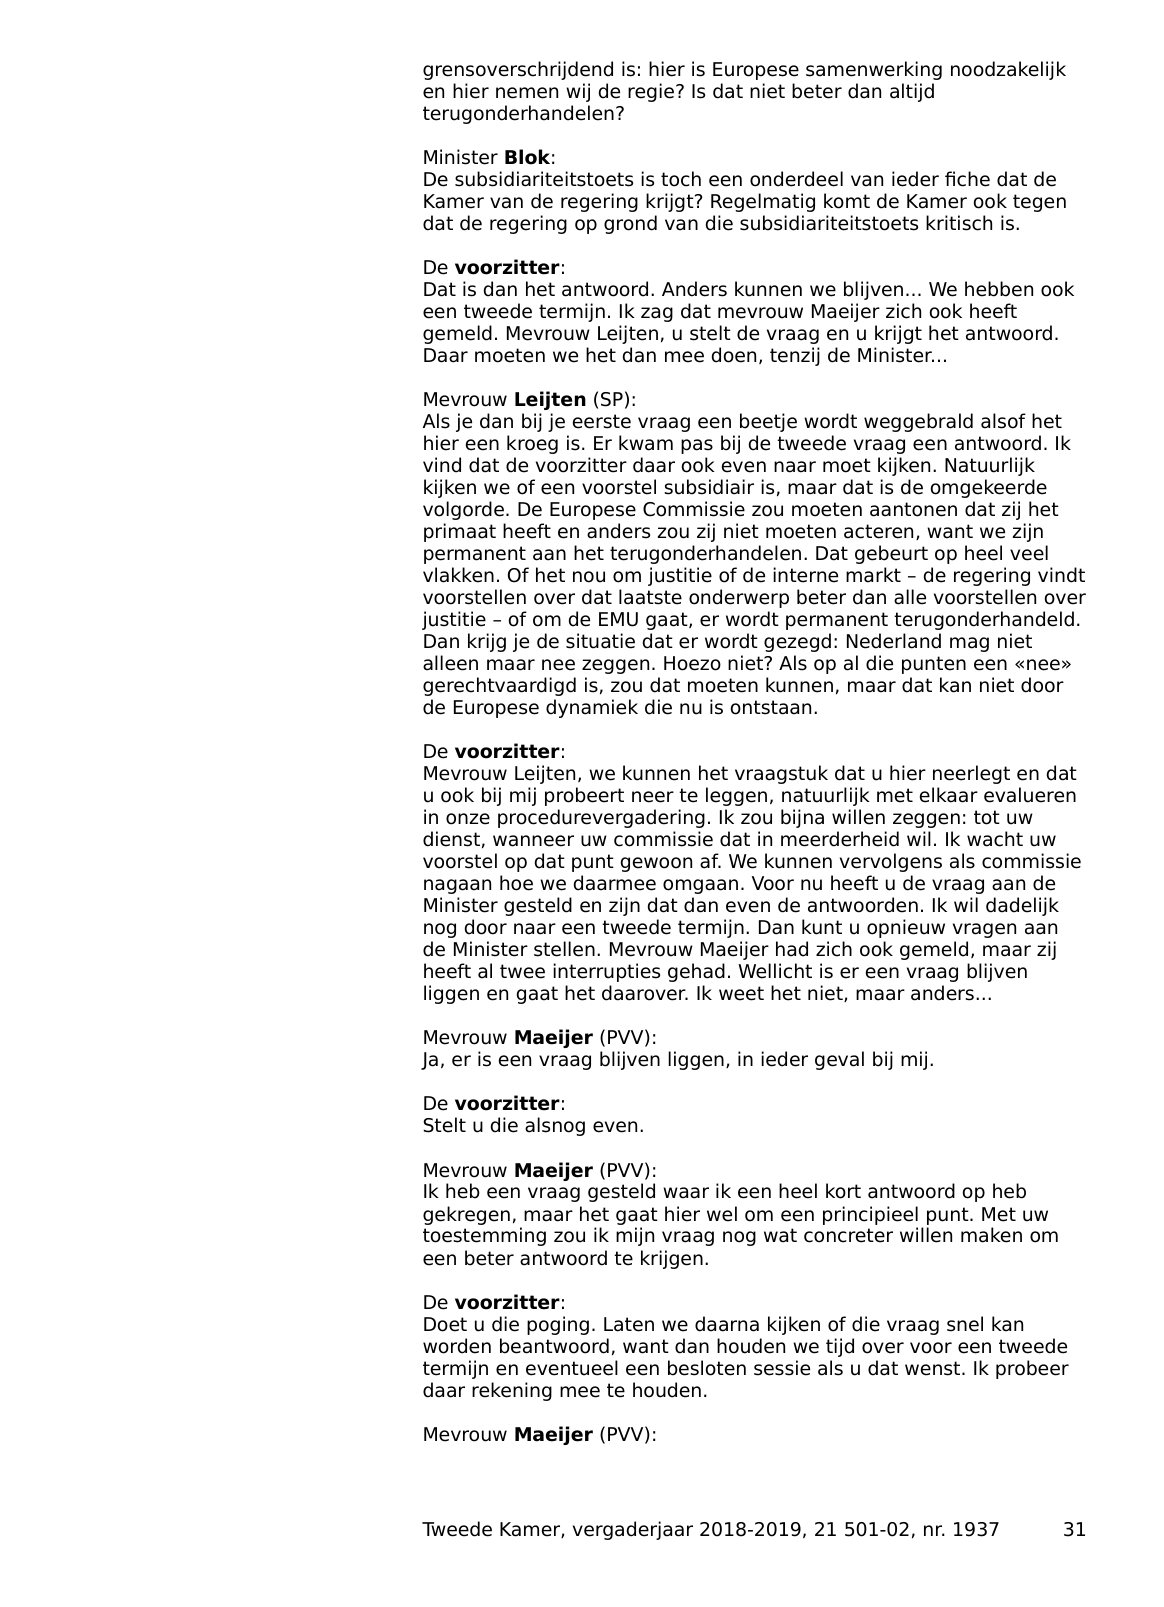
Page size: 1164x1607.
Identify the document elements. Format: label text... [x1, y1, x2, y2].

text De voorzitter: [422, 741, 1087, 763]
text Doet u die poging. Laten we daarna kijken of die vraag snel kan worden beantwoord, want dan houden we tijd over voor een tweede termijn en eventueel een besloten sessie als u dat wenst. Ik probeer daar rekening mee te houden. [422, 1313, 1087, 1401]
text De voorzitter: [422, 1292, 1087, 1313]
text Mevrouw Leijten (SP): [422, 389, 1087, 411]
text Mevrouw Maeijer (PVV): [422, 1159, 1087, 1181]
text Mevrouw Maeijer (PVV): [422, 1027, 1087, 1049]
text Ja, er is een vraag blijven liggen, in ieder geval bij mij. [422, 1049, 1087, 1071]
text De subsidiariteitstoets is toch een onderdeel van ieder fiche dat de Kamer van de regering krijgt? Regelmatig komt de Kamer ook tegen dat de regering op grond van die subsidiariteitstoets kritisch is. [422, 169, 1087, 235]
text Mevrouw Leijten, we kunnen het vraagstuk dat u hier neerlegt en dat u ook bij mij probeert neer te leggen, natuurlijk met elkaar evalueren in onze procedurevergadering. Ik zou bijna willen zeggen: tot uw dienst, wanneer uw commissie dat in meerderheid wil. Ik wacht uw voorstel op dat punt gewoon af. We kunnen vervolgens als commissie nagaan hoe we daarmee omgaan. Voor nu heeft u de vraag aan de Minister gesteld en zijn dat dan even de antwoorden. Ik wil dadelijk nog door naar een tweede termijn. Dan kunt u opnieuw vragen aan de Minister stellen. Mevrouw Maeijer had zich ook gemeld, maar zij heeft al twee interrupties gehad. Wellicht is er een vraag blijven liggen en gaat het daarover. Ik weet het niet, maar anders... [422, 763, 1087, 1005]
text De voorzitter: [422, 257, 1087, 279]
text Ik heb een vraag gesteld waar ik een heel kort antwoord op heb gekregen, maar het gaat hier wel om een principieel punt. Met uw toestemming zou ik mijn vraag nog wat concreter willen maken om een beter antwoord te krijgen. [422, 1181, 1087, 1269]
text De voorzitter: [422, 1093, 1087, 1115]
text grensoverschrijdend is: hier is Europese samenwerking noodzakelijk en hier nemen wij de regie? Is dat niet beter dan altijd terugonderhandelen? [422, 59, 1087, 125]
text Minister Blok: [422, 147, 1087, 169]
text Dat is dan het antwoord. Anders kunnen we blijven... We hebben ook een tweede termijn. Ik zag dat mevrouw Maeijer zich ook heeft gemeld. Mevrouw Leijten, u stelt de vraag en u krijgt het antwoord. Daar moeten we het dan mee doen, tenzij de Minister... [422, 279, 1087, 367]
text Als je dan bij je eerste vraag een beetje wordt weggebrald alsof het hier een kroeg is. Er kwam pas bij de tweede vraag een antwoord. Ik vind dat de voorzitter daar ook even naar moet kijken. Natuurlijk kijken we of een voorstel subsidiair is, maar dat is de omgekeerde volgorde. De Europese Commissie zou moeten aantonen dat zij het primaat heeft en anders zou zij niet moeten acteren, want we zijn permanent aan het terugonderhandelen. Dat gebeurt op heel veel vlakken. Of het nou om justitie of de interne markt – de regering vindt voorstellen over dat laatste onderwerp beter dan alle voorstellen over justitie – of om de EMU gaat, er wordt permanent terugonderhandeld. Dan krijg je de situatie dat er wordt gezegd: Nederland mag niet alleen maar nee zeggen. Hoezo niet? Als op al die punten een «nee» gerechtvaardigd is, zou dat moeten kunnen, maar dat kan niet door de Europese dynamiek die nu is ontstaan. [422, 411, 1087, 719]
text Mevrouw Maeijer (PVV): [422, 1424, 1087, 1446]
text Stelt u die alsnog even. [422, 1115, 1087, 1137]
